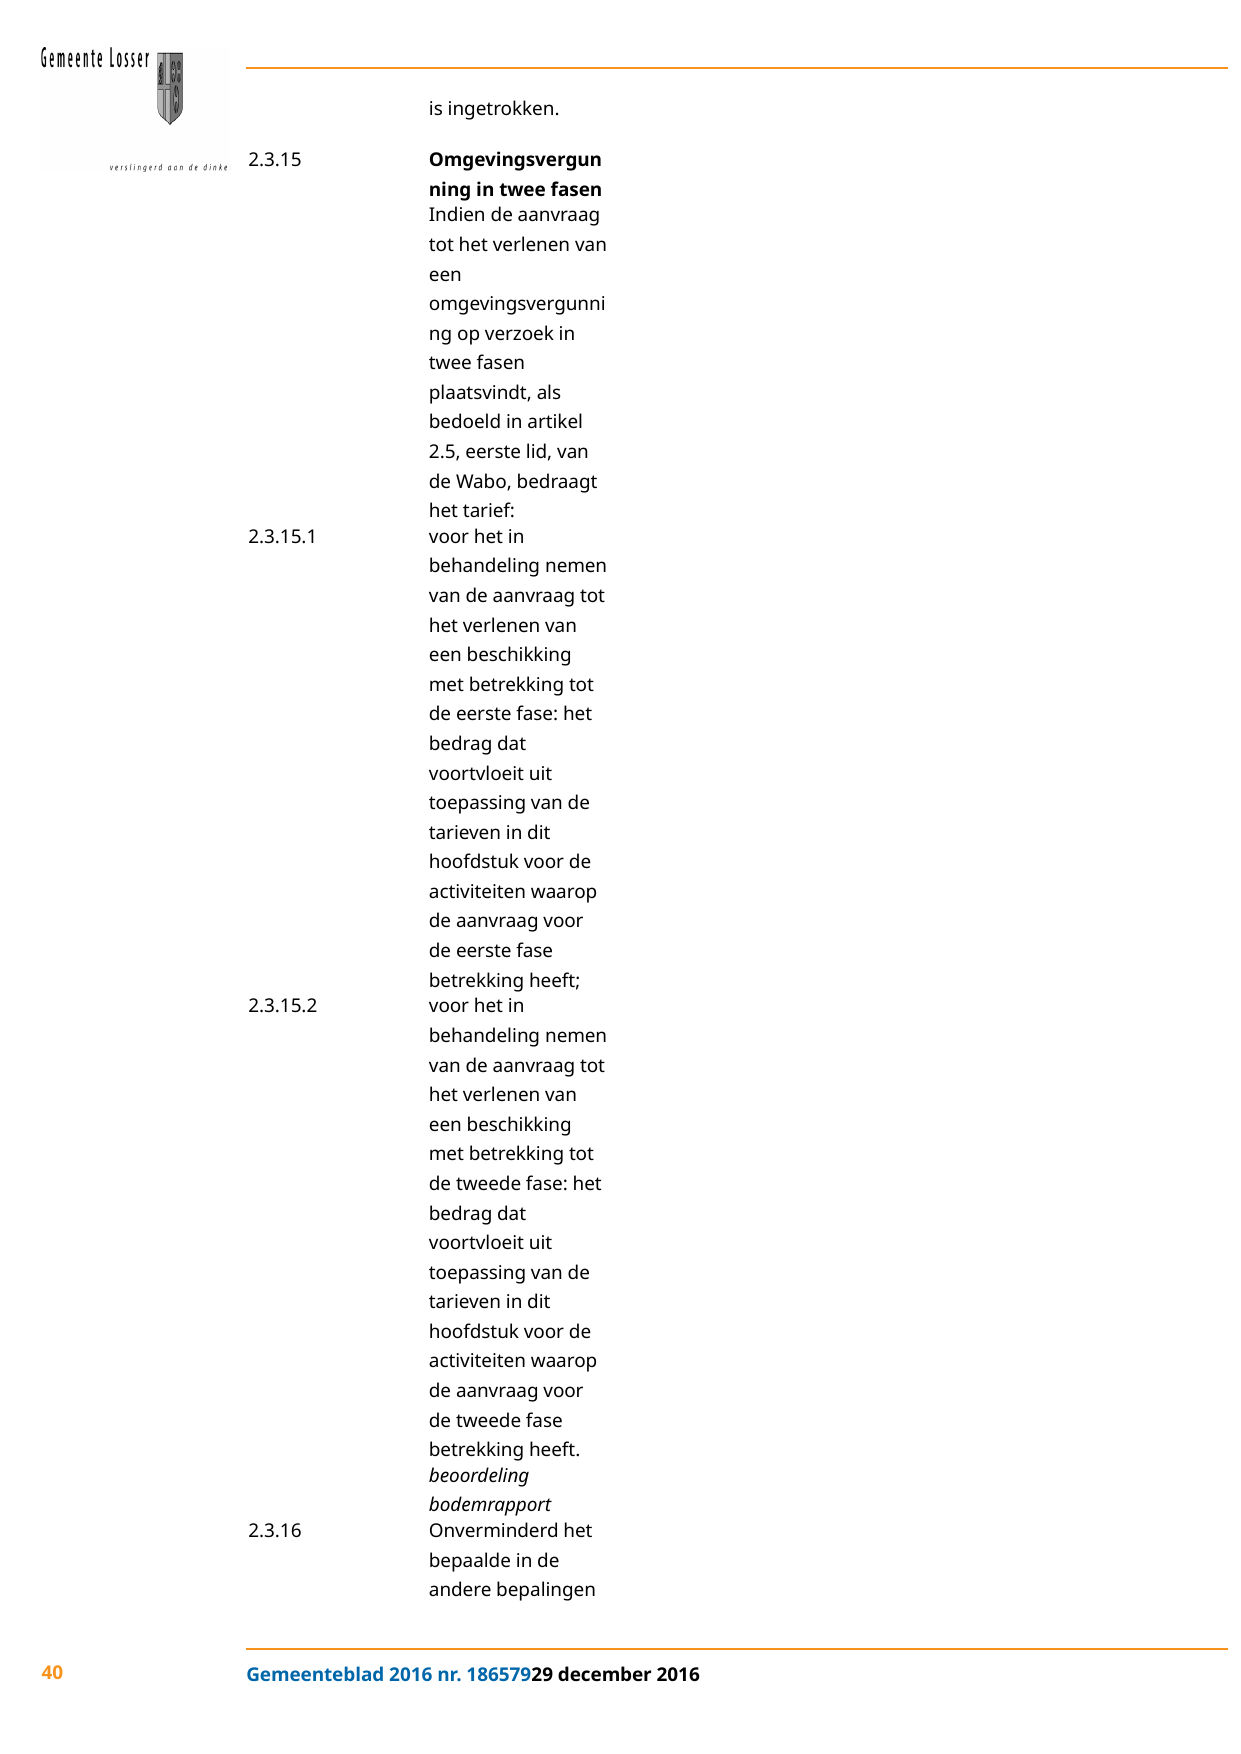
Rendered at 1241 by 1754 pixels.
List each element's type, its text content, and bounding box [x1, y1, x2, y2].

table_cell [609, 993, 790, 1462]
table_cell [790, 202, 971, 523]
table_cell [790, 95, 971, 121]
table_cell [790, 146, 971, 202]
table_cell [609, 1518, 790, 1602]
table_cell [609, 95, 790, 121]
table_cell voor het in behandeling nemen van de aanvraag tot het verlenen van een beschikking met betrekking tot de tweede fase: het bedrag dat voortvloeit uit toepassing van de tarieven in dit hoofdstuk voor de activiteiten waarop de aanvraag voor de tweede fase betrekking heeft. [429, 993, 609, 1462]
table_cell [609, 1462, 790, 1517]
table_cell voor het in behandeling nemen van de aanvraag tot het verlenen van een beschikking met betrekking tot de eerste fase: het bedrag dat voortvloeit uit toepassing van de tarieven in dit hoofdstuk voor de activiteiten waarop de aanvraag voor de eerste fase betrekking heeft; [429, 523, 609, 993]
table_cell [429, 121, 609, 146]
table_cell [609, 121, 790, 146]
table_cell [248, 1462, 429, 1517]
table_cell [790, 523, 971, 993]
table_cell beoordeling bodemrapport [429, 1462, 609, 1517]
picture [41, 47, 231, 172]
table_cell [790, 1462, 971, 1517]
table_cell [790, 121, 971, 146]
table_cell [790, 993, 971, 1462]
table_cell is ingetrokken. [429, 95, 609, 121]
table_cell [248, 121, 429, 146]
table_cell 2.3.16 [248, 1518, 429, 1602]
table_cell [609, 202, 790, 523]
table_cell Omgevingsvergunning in twee fasen [429, 146, 609, 202]
table_cell [609, 146, 790, 202]
table_cell 2.3.15.2 [248, 993, 429, 1462]
table_cell [248, 95, 429, 121]
table_cell [248, 202, 429, 523]
table_cell 2.3.15.1 [248, 523, 429, 993]
table_cell [609, 523, 790, 993]
table_cell Onverminderd het bepaalde in de andere bepalingen [429, 1518, 609, 1602]
table_cell 2.3.15 [248, 146, 429, 202]
table_cell Indien de aanvraag tot het verlenen van een omgevingsvergunning op verzoek in twee fasen plaatsvindt, als bedoeld in artikel 2.5, eerste lid, van de Wabo, bedraagt het tarief: [429, 202, 609, 523]
table_cell [790, 1518, 971, 1602]
